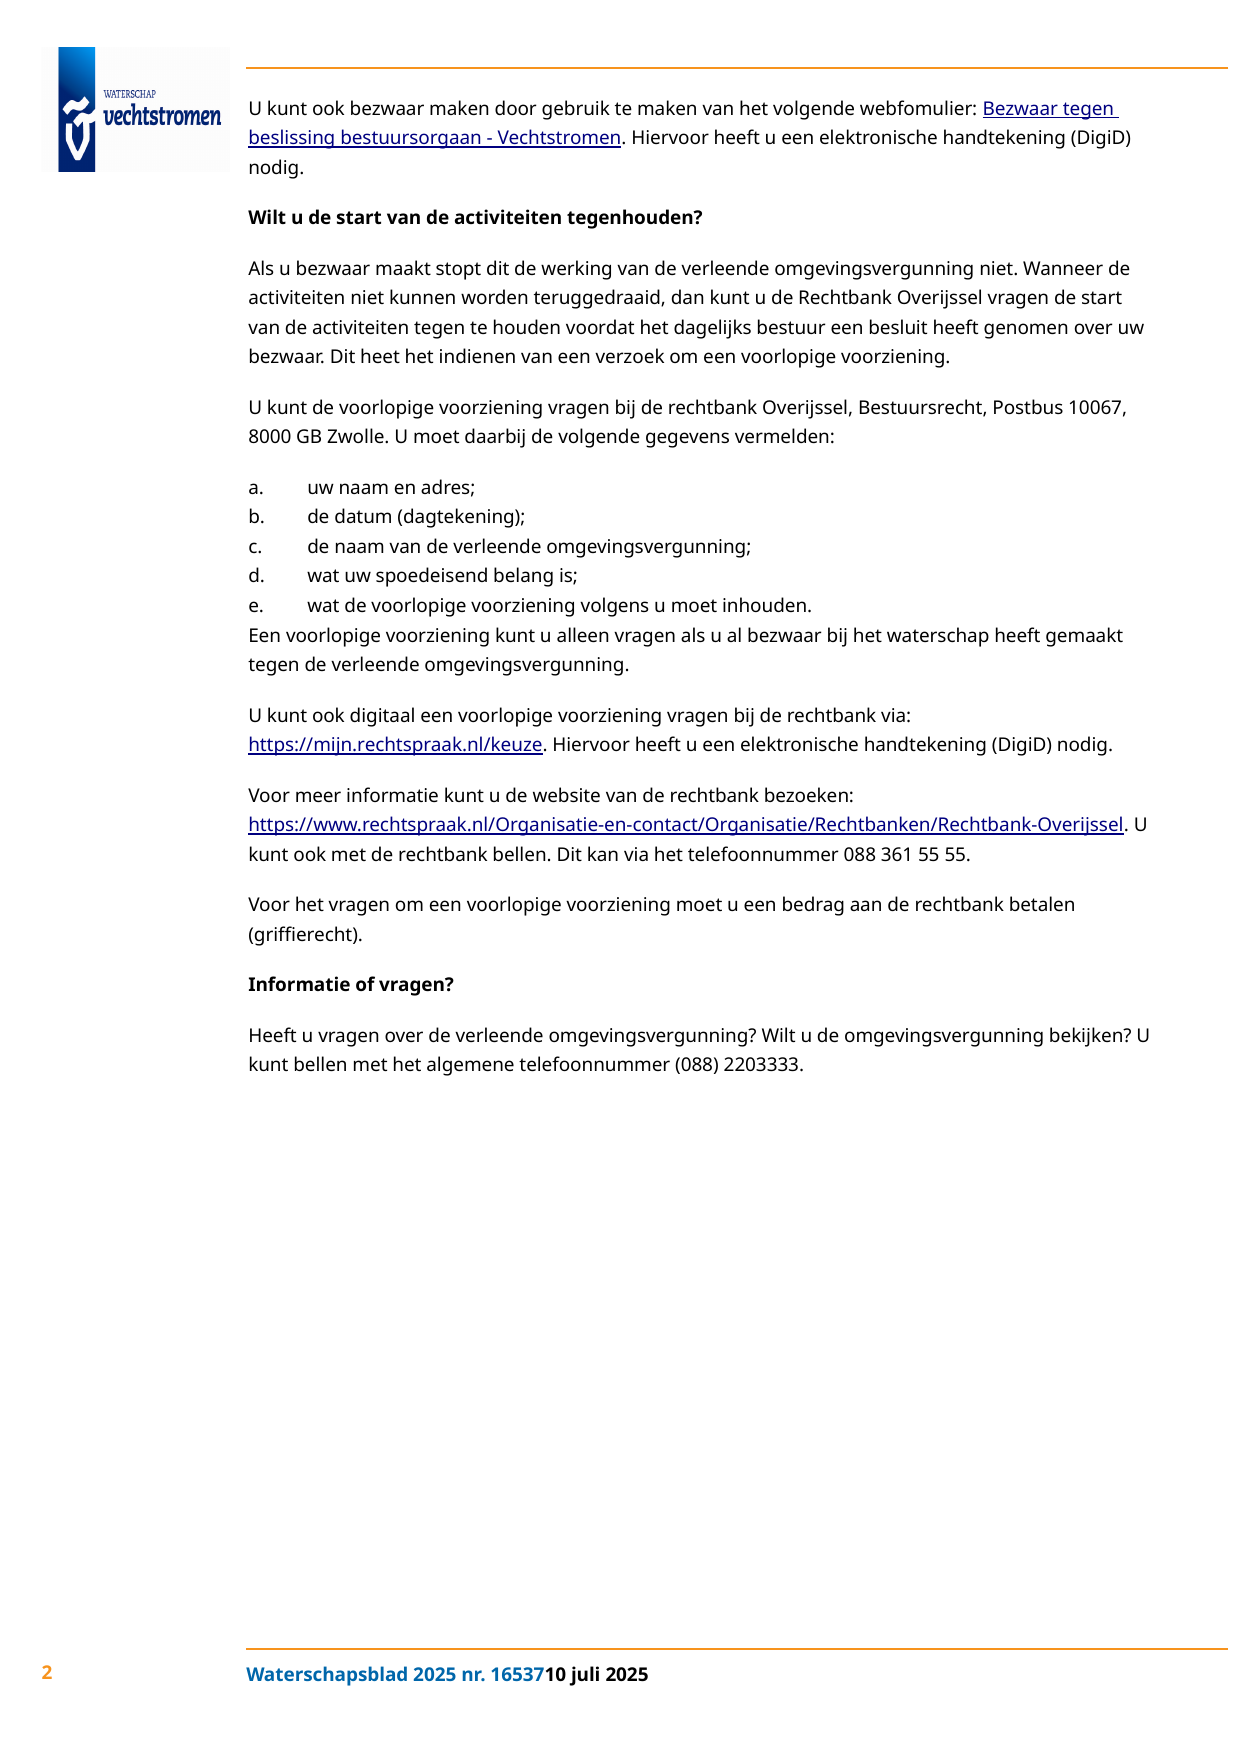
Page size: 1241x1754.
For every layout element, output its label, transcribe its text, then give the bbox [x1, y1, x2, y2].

text Heeft u vragen over de verleende omgevingsvergunning? Wilt u de omgevingsvergunning bekijken? U kunt bellen met het algemene telefoonnummer (088) 2203333. [248, 1022, 1152, 1077]
list wat uw spoedeisend belang is; [248, 563, 1152, 588]
text Informatie of vragen? [248, 971, 1152, 997]
text Voor het vragen om een voorlopige voorziening moet u een bedrag aan de rechtbank betalen (griffierecht). [248, 891, 1152, 947]
text U kunt ook digitaal een voorlopige voorziening vragen bij de rechtbank via: https://mijn.rechtspraak.nl/keuze. Hiervoor heeft u een elektronische handtekening (DigiD) nodig. [248, 702, 1152, 757]
list de datum (dagtekening); [248, 503, 1152, 529]
text Een voorlopige voorziening kunt u alleen vragen als u al bezwaar bij het waterschap heeft gemaakt tegen de verleende omgevingsvergunning. [248, 622, 1152, 677]
text Wilt u de start van de activiteiten tegenhouden? [248, 204, 1152, 230]
picture [41, 47, 231, 172]
text Als u bezwaar maakt stopt dit de werking van de verleende omgevingsvergunning niet. Wanneer de activiteiten niet kunnen worden teruggedraaid, dan kunt u de Rechtbank Overijssel vragen de start van de activiteiten tegen te houden voordat het dagelijks bestuur een besluit heeft genomen over uw bezwaar. Dit heet het indienen van een verzoek om een voorlopige voorziening. [248, 255, 1152, 369]
list uw naam en adres; [248, 474, 1152, 500]
text U kunt ook bezwaar maken door gebruik te maken van het volgende webfomulier: Bezwaar tegen beslissing bestuursorgaan - Vechtstromen. Hiervoor heeft u een elektronische handtekening (DigiD) nodig. [248, 95, 1152, 180]
text U kunt de voorlopige voorziening vragen bij de rechtbank Overijssel, Bestuursrecht, Postbus 10067, 8000 GB Zwolle. U moet daarbij de volgende gegevens vermelden: [248, 394, 1152, 449]
text Voor meer informatie kunt u de website van de rechtbank bezoeken: https://www.rechtspraak.nl/Organisatie-en-contact/Organisatie/Rechtbanken/Rechtbank-Overijssel. U kunt ook met de rechtbank bellen. Dit kan via het telefoonnummer 088 361 55 55. [248, 782, 1152, 867]
list wat de voorlopige voorziening volgens u moet inhouden. [248, 592, 1152, 618]
list de naam van de verleende omgevingsvergunning; [248, 533, 1152, 559]
